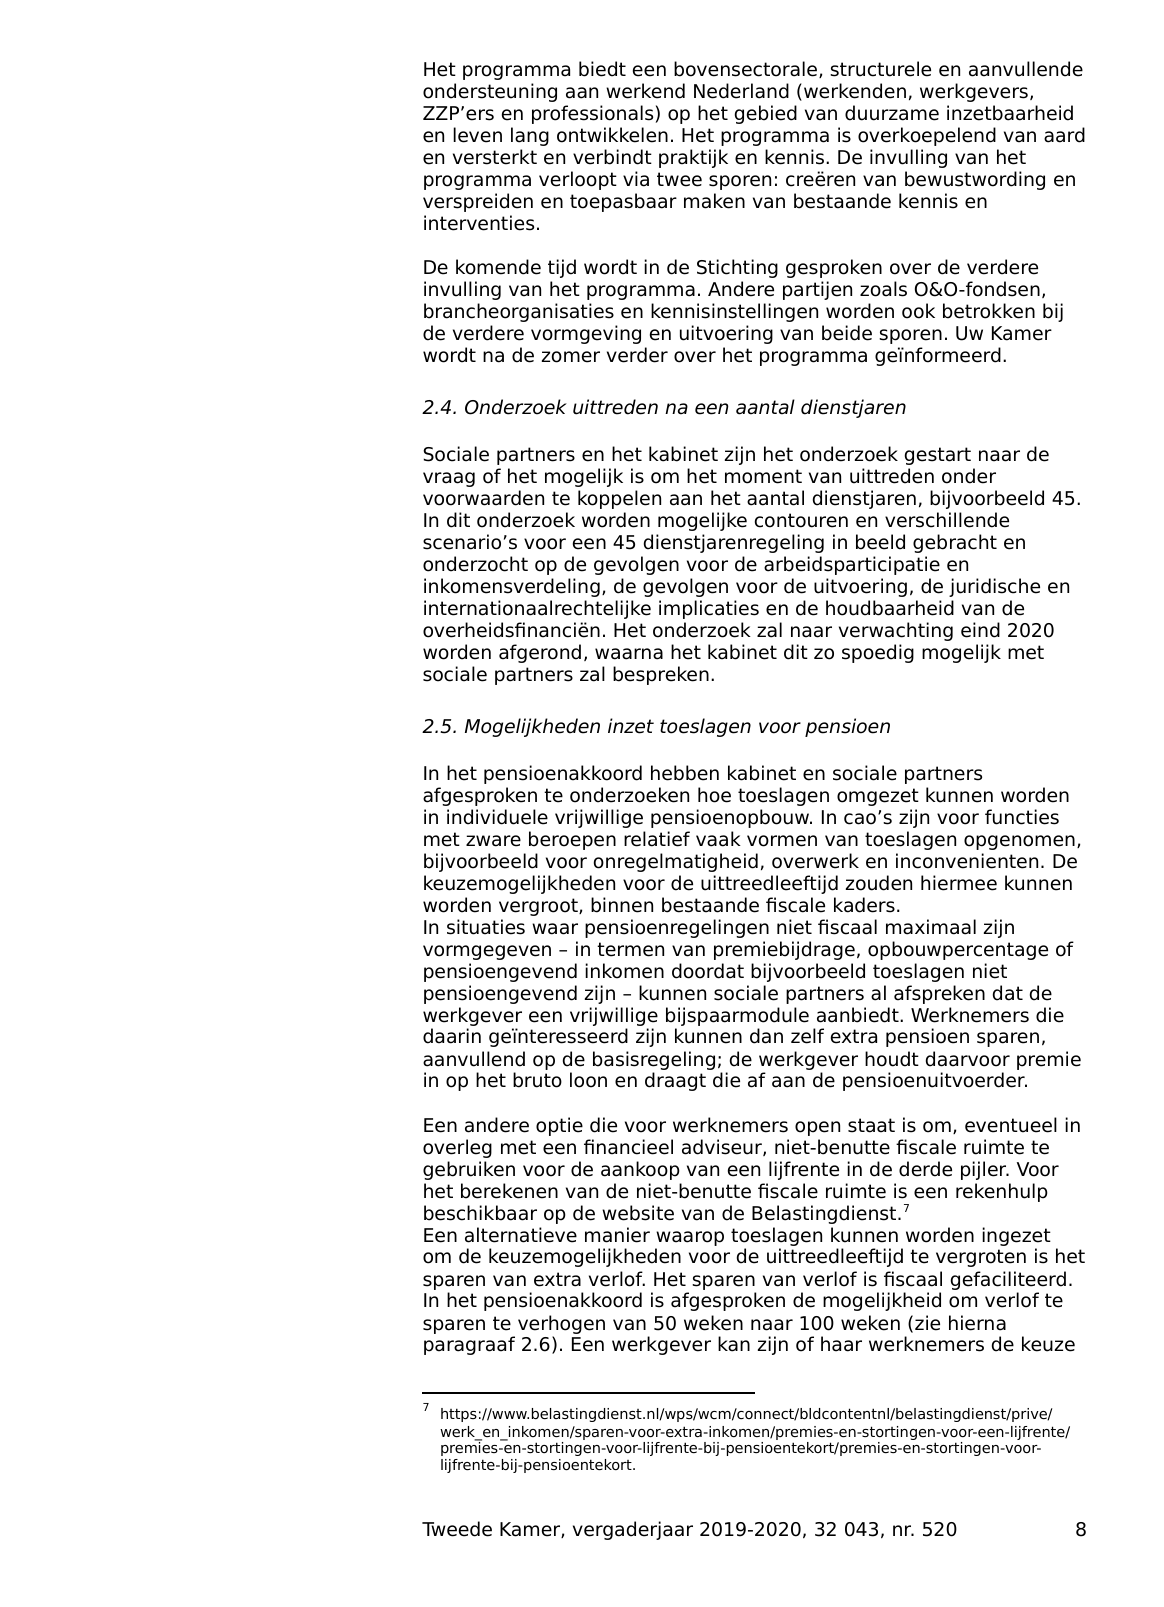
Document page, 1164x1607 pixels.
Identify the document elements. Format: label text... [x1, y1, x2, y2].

subtitle 2.4. Onderzoek uittreden na een aantal dienstjaren [422, 397, 1087, 419]
subtitle 2.5. Mogelijkheden inzet toeslagen voor pensioen [422, 716, 1087, 738]
text Het programma biedt een bovensectorale, structurele en aanvullende ondersteuning aan werkend Nederland (werkenden, werkgevers, ZZP’ers en professionals) op het gebied van duurzame inzetbaarheid en leven lang ontwikkelen. Het programma is overkoepelend van aard en versterkt en verbindt praktijk en kennis. De invulling van het programma verloopt via twee sporen: creëren van bewustwording en verspreiden en toepasbaar maken van bestaande kennis en interventies. [422, 59, 1087, 235]
text De komende tijd wordt in de Stichting gesproken over de verdere invulling van het programma. Andere partijen zoals O&O-fondsen, brancheorganisaties en kennisinstellingen worden ook betrokken bij de verdere vormgeving en uitvoering van beide sporen. Uw Kamer wordt na de zomer verder over het programma geïnformeerd. [422, 257, 1087, 367]
text Een andere optie die voor werknemers open staat is om, eventueel in overleg met een financieel adviseur, niet-benutte fiscale ruimte te gebruiken voor de aankoop van een lijfrente in de derde pijler. Voor het berekenen van de niet-benutte fiscale ruimte is een rekenhulp beschikbaar op de website van de Belastingdienst. [422, 1114, 1087, 1224]
text In situaties waar pensioenregelingen niet fiscaal maximaal zijn vormgegeven – in termen van premiebijdrage, opbouwpercentage of pensioengevend inkomen doordat bijvoorbeeld toeslagen niet pensioengevend zijn – kunnen sociale partners al afspreken dat de werkgever een vrijwillige bijspaarmodule aanbiedt. Werknemers die daarin geïnteresseerd zijn kunnen dan zelf extra pensioen sparen, aanvullend op de basisregeling; de werkgever houdt daarvoor premie in op het bruto loon en draagt die af aan de pensioenuitvoerder. [422, 917, 1087, 1092]
text In het pensioenakkoord hebben kabinet en sociale partners afgesproken te onderzoeken hoe toeslagen omgezet kunnen worden in individuele vrijwillige pensioenopbouw. In cao’s zijn voor functies met zware beroepen relatief vaak vormen van toeslagen opgenomen, bijvoorbeeld voor onregelmatigheid, overwerk en inconvenienten. De keuzemogelijkheden voor de uittreedleeftijd zouden hiermee kunnen worden vergroot, binnen bestaande fiscale kaders. [422, 763, 1087, 917]
text https://www.belastingdienst.nl/wps/wcm/connect/bldcontentnl/belastingdienst/prive/werk_en_inkomen/sparen-voor-extra-inkomen/premies-en-stortingen-voor-een-lijfrente/premies-en-stortingen-voor-lijfrente-bij-pensioentekort/premies-en-stortingen-voor-lijfrente-bij-pensioentekort. [422, 1402, 1087, 1474]
text Een alternatieve manier waarop toeslagen kunnen worden ingezet om de keuzemogelijkheden voor de uittreedleeftijd te vergroten is het sparen van extra verlof. Het sparen van verlof is fiscaal gefaciliteerd. In het pensioenakkoord is afgesproken de mogelijkheid om verlof te sparen te verhogen van 50 weken naar 100 weken (zie hierna paragraaf 2.6). Een werkgever kan zijn of haar werknemers de keuze [422, 1224, 1087, 1356]
text Sociale partners en het kabinet zijn het onderzoek gestart naar de vraag of het mogelijk is om het moment van uittreden onder voorwaarden te koppelen aan het aantal dienstjaren, bijvoorbeeld 45. In dit onderzoek worden mogelijke contouren en verschillende scenario’s voor een 45 dienstjarenregeling in beeld gebracht en onderzocht op de gevolgen voor de arbeidsparticipatie en inkomensverdeling, de gevolgen voor de uitvoering, de juridische en internationaalrechtelijke implicaties en de houdbaarheid van de overheidsfinanciën. Het onderzoek zal naar verwachting eind 2020 worden afgerond, waarna het kabinet dit zo spoedig mogelijk met sociale partners zal bespreken. [422, 444, 1087, 686]
